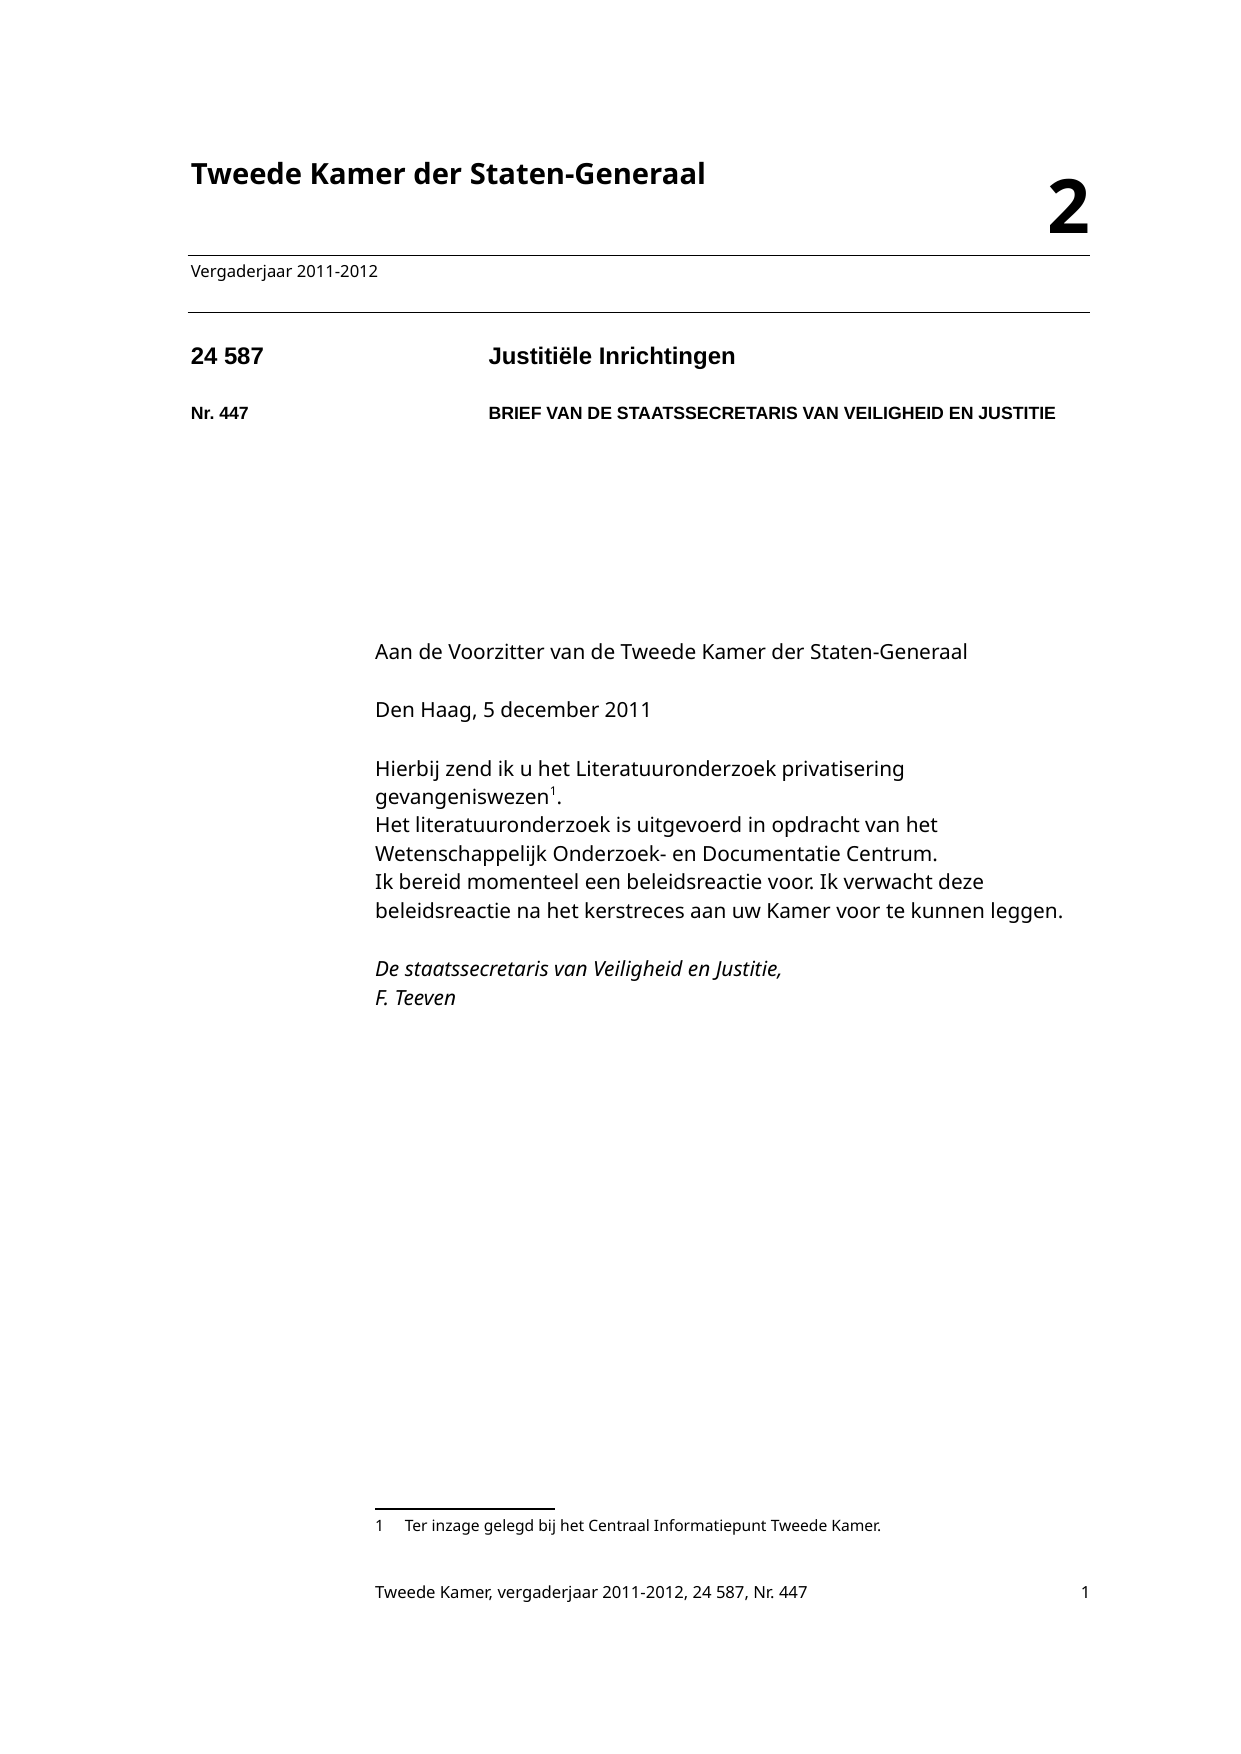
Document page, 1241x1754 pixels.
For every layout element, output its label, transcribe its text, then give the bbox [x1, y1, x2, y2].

table_cell Justitiële Inrichtingen [485, 339, 1090, 399]
text De staatssecretaris van Veiligheid en Justitie, [375, 954, 1090, 983]
text Het literatuuronderzoek is uitgevoerd in opdracht van het Wetenschappelijk Onderzoek- en Documentatie Centrum. [375, 811, 1090, 867]
table_cell Nr. 447 [188, 399, 485, 518]
table_cell BRIEF VAN DE STAATSSECRETARIS VAN VEILIGHEID EN JUSTITIE [485, 399, 1090, 518]
table_cell [485, 256, 1090, 312]
table_header Tweede Kamer der Staten-Generaal [188, 150, 909, 255]
text Ik bereid momenteel een beleidsreactie voor. Ik verwacht deze beleidsreactie na het kerstreces aan uw Kamer voor te kunnen leggen. [375, 867, 1090, 924]
text Den Haag, 5 december 2011 [375, 695, 1090, 724]
table_header 2 [910, 150, 1090, 255]
table_cell Vergaderjaar 2011-2012 [188, 256, 485, 312]
text Ter inzage gelegd bij het Centraal Informatiepunt Tweede Kamer. [375, 1508, 1090, 1536]
text Hierbij zend ik u het Literatuuronderzoek privatisering gevangeniswezen. [375, 754, 1090, 811]
table_cell [485, 313, 1090, 339]
table_cell 24 587 [188, 339, 485, 399]
table_cell [188, 313, 485, 339]
text Aan de Voorzitter van de Tweede Kamer der Staten-Generaal [375, 637, 1090, 665]
text F. Teeven [375, 983, 1090, 1011]
